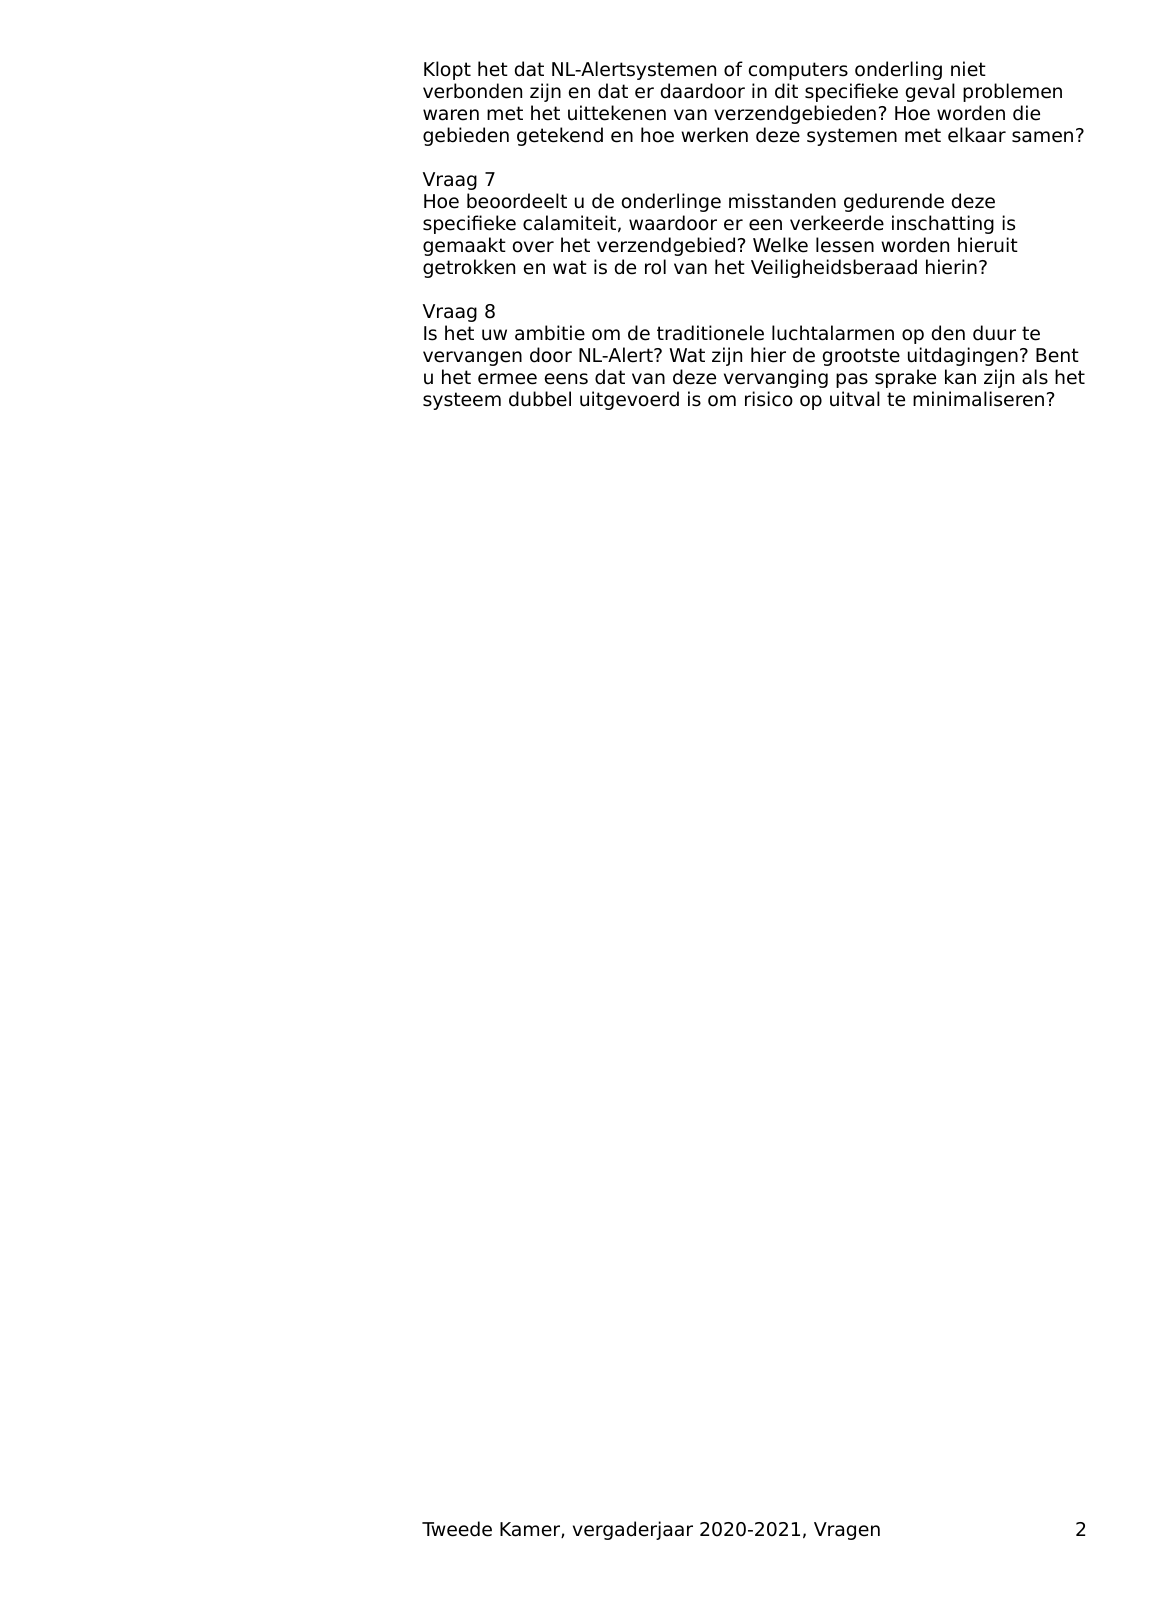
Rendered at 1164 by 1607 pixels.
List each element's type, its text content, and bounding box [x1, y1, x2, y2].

text Vraag 8 [422, 301, 1087, 323]
text Hoe beoordeelt u de onderlinge misstanden gedurende deze specifieke calamiteit, waardoor er een verkeerde inschatting is gemaakt over het verzendgebied? Welke lessen worden hieruit getrokken en wat is de rol van het Veiligheidsberaad hierin? [422, 191, 1087, 279]
text Klopt het dat NL-Alertsystemen of computers onderling niet verbonden zijn en dat er daardoor in dit specifieke geval problemen waren met het uittekenen van verzendgebieden? Hoe worden die gebieden getekend en hoe werken deze systemen met elkaar samen? [422, 59, 1087, 147]
text Is het uw ambitie om de traditionele luchtalarmen op den duur te vervangen door NL-Alert? Wat zijn hier de grootste uitdagingen? Bent u het ermee eens dat van deze vervanging pas sprake kan zijn als het systeem dubbel uitgevoerd is om risico op uitval te minimaliseren? [422, 323, 1087, 411]
text Vraag 7 [422, 169, 1087, 191]
